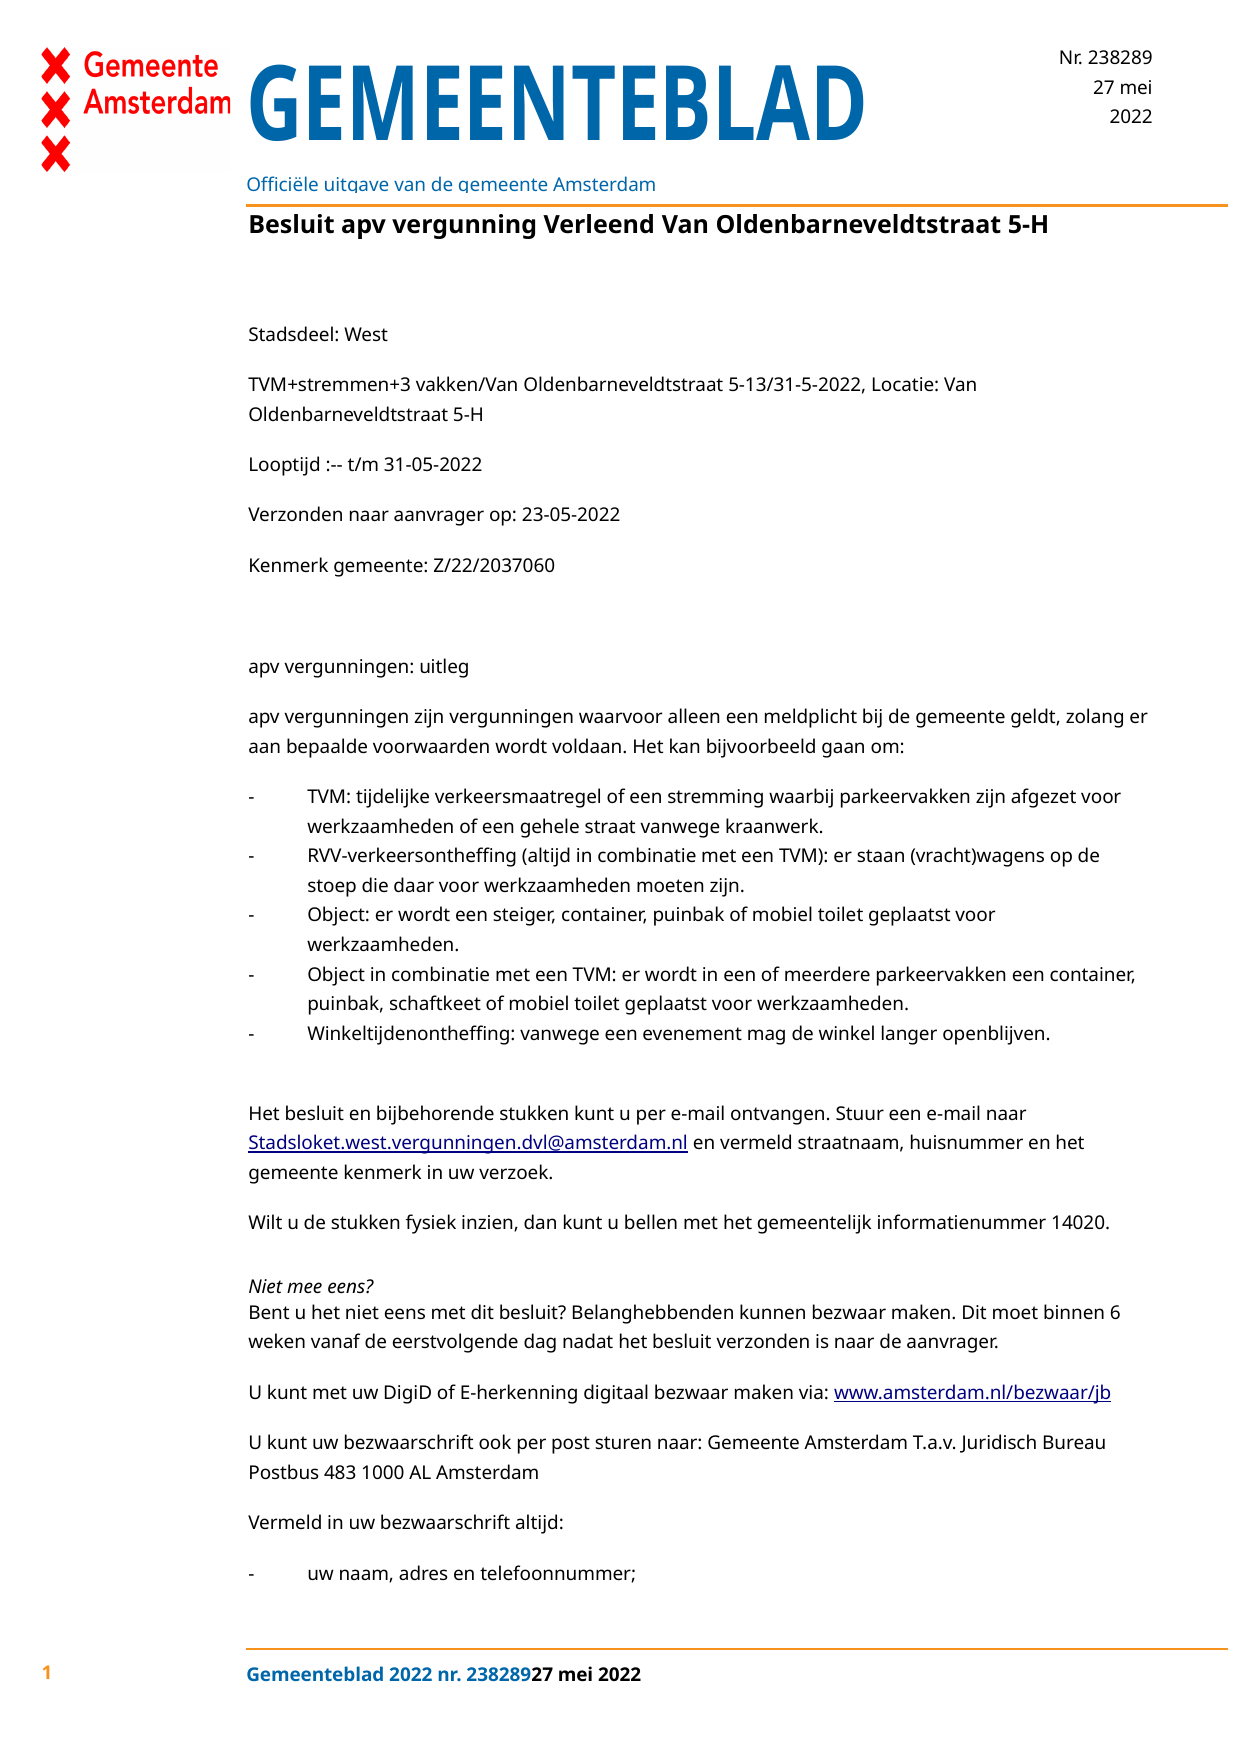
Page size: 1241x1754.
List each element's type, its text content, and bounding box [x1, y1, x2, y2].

text Looptijd :-- t/m 31-05-2022 [248, 451, 1152, 477]
text apv vergunningen zijn vergunningen waarvoor alleen een meldplicht bij de gemeente geldt, zolang er aan bepaalde voorwaarden wordt voldaan. Het kan bijvoorbeeld gaan om: [248, 703, 1152, 758]
text Besluit apv vergunning Verleend Van Oldenbarneveldtstraat 5-H [248, 207, 1152, 241]
text Wilt u de stukken fysiek inzien, dan kunt u bellen met het gemeentelijk informatienummer 14020. [248, 1209, 1152, 1235]
text Kenmerk gemeente: Z/22/2037060 [248, 552, 1152, 578]
list Object in combinatie met een TVM: er wordt in een of meerdere parkeervakken een container, puinbak, schaftkeet of mobiel toilet geplaatst voor werkzaamheden. [248, 961, 1152, 1016]
text U kunt met uw DigiD of E-herkenning digitaal bezwaar maken via: www.amsterdam.nl/bezwaar/jb [248, 1379, 1152, 1405]
list Winkeltijdenontheffing: vanwege een evenement mag de winkel langer openblijven. [248, 1020, 1152, 1046]
list RVV-verkeersontheffing (altijd in combinatie met een TVM): er staan (vracht)wagens op de stoep die daar voor werkzaamheden moeten zijn. [248, 842, 1152, 898]
text Verzonden naar aanvrager op: 23-05-2022 [248, 502, 1152, 527]
text TVM+stremmen+3 vakken/Van Oldenbarneveldtstraat 5-13/31-5-2022, Locatie: Van Oldenbarneveldtstraat 5-H [248, 371, 1152, 426]
text Niet mee eens? [248, 1273, 1152, 1299]
text Bent u het niet eens met dit besluit? Belanghebbenden kunnen bezwaar maken. Dit moet binnen 6 weken vanaf de eerstvolgende dag nadat het besluit verzonden is naar de aanvrager. [248, 1299, 1152, 1354]
text Het besluit en bijbehorende stukken kunt u per e-mail ontvangen. Stuur een e-mail naar Stadsloket.west.vergunningen.dvl@amsterdam.nl en vermeld straatnaam, huisnummer en het gemeente kenmerk in uw verzoek. [248, 1100, 1152, 1185]
text apv vergunningen: uitleg [248, 653, 1152, 678]
text Stadsdeel: West [248, 321, 1152, 346]
list TVM: tijdelijke verkeersmaatregel of een stremming waarbij parkeervakken zijn afgezet voor werkzaamheden of een gehele straat vanwege kraanwerk. [248, 783, 1152, 838]
list uw naam, adres en telefoonnummer; [248, 1560, 1152, 1586]
list Object: er wordt een steiger, container, puinbak of mobiel toilet geplaatst voor werkzaamheden. [248, 902, 1152, 957]
text Vermeld in uw bezwaarschrift altijd: [248, 1509, 1152, 1535]
picture [41, 47, 231, 172]
text U kunt uw bezwaarschrift ook per post sturen naar: Gemeente Amsterdam T.a.v. Juridisch Bureau Postbus 483 1000 AL Amsterdam [248, 1429, 1152, 1485]
